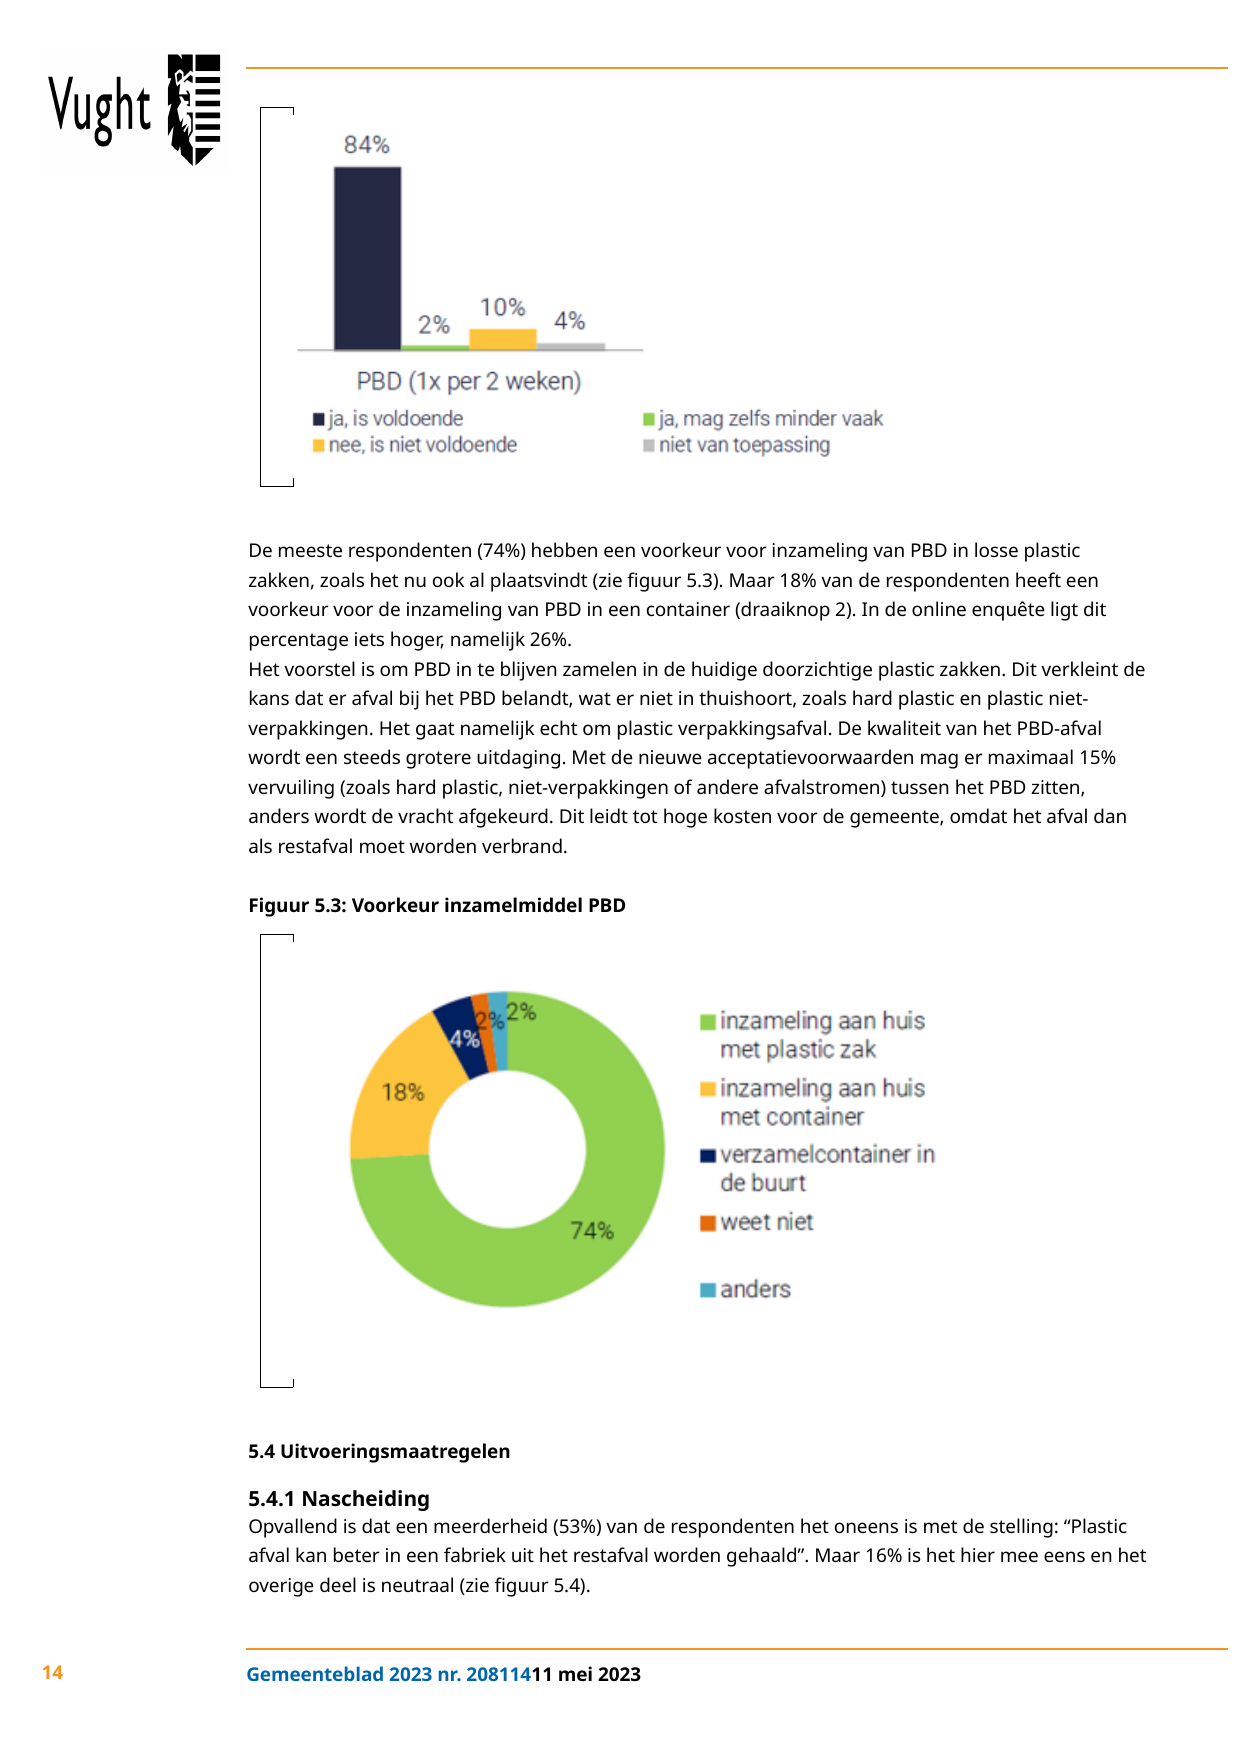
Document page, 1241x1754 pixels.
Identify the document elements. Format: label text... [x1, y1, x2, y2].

picture [268, 942, 978, 1379]
text De meeste respondenten (74%) hebben een voorkeur voor inzameling van PBD in losse plastic zakken, zoals het nu ook al plaatsvindt (zie figuur 5.3). Maar 18% van de respondenten heeft een voorkeur voor de inzameling van PBD in een container (draaiknop 2). In de online enquête ligt dit percentage iets hoger, namelijk 26%. [248, 537, 1152, 652]
picture [41, 47, 231, 172]
text Opvallend is dat een meerderheid (53%) van de respondenten het oneens is met de stelling: “Plastic afval kan beter in een fabriek uit het restafval worden gehaald”. Maar 16% is het hier mee eens en het overige deel is neutraal (zie figuur 5.4). [248, 1513, 1152, 1598]
text 5.4.1 Nascheiding [248, 1484, 1152, 1513]
text Het voorstel is om PBD in te blijven zamelen in de huidige doorzichtige plastic zakken. Dit verkleint de kans dat er afval bij het PBD belandt, wat er niet in thuishoort, zoals hard plastic en plastic niet-verpakkingen. Het gaat namelijk echt om plastic verpakkingsafval. De kwaliteit van het PBD-afval wordt een steeds grotere uitdaging. Met de nieuwe acceptatievoorwaarden mag er maximaal 15% vervuiling (zoals hard plastic, niet-verpakkingen of andere afvalstromen) tussen het PBD zitten, anders wordt de vracht afgekeurd. Dit leidt tot hoge kosten voor de gemeente, omdat het afval dan als restafval moet worden verbrand. [248, 656, 1152, 859]
text Figuur 5.3: Voorkeur inzamelmiddel PBD [248, 892, 1152, 918]
picture [268, 115, 919, 478]
text 5.4 Uitvoeringsmaatregelen [248, 1438, 1152, 1464]
